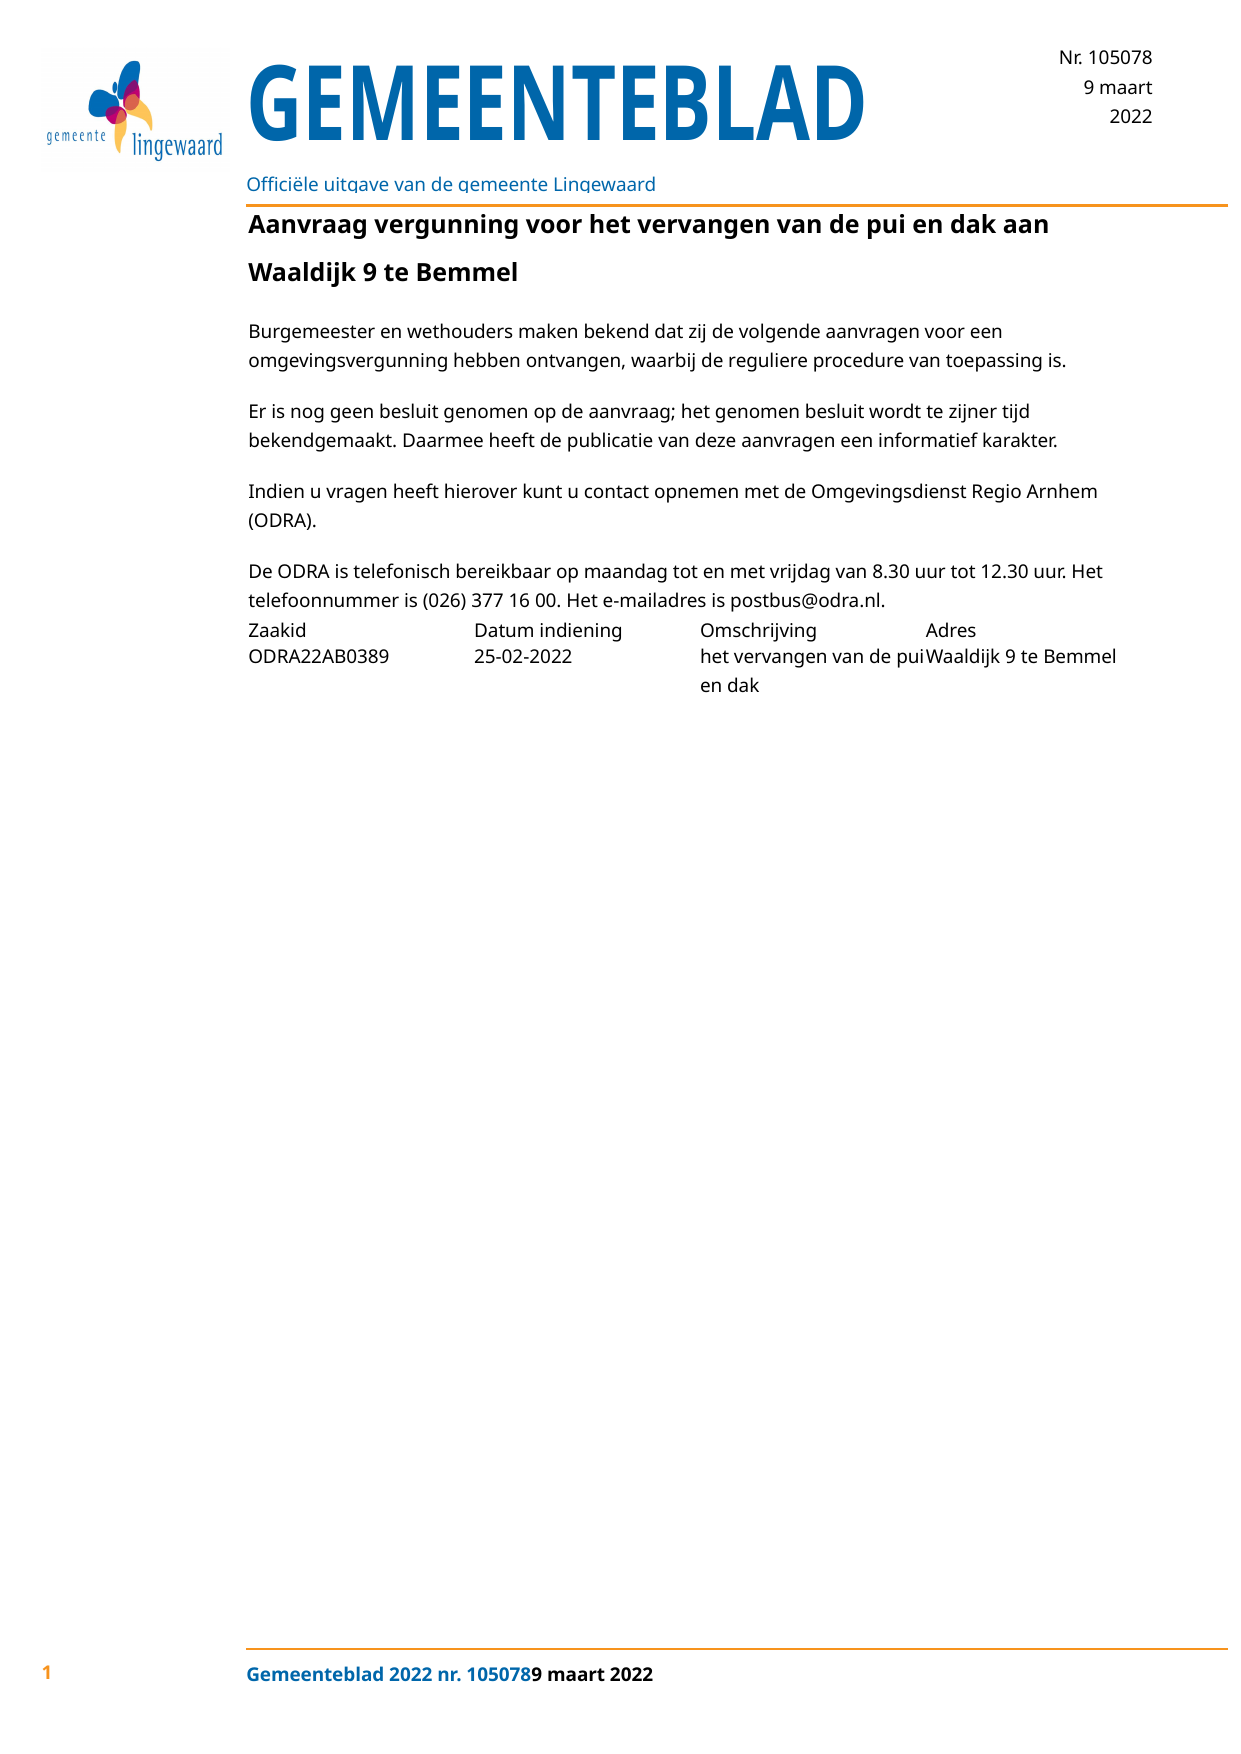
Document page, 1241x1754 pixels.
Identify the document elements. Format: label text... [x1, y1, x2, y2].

text Indien u vragen heeft hierover kunt u contact opnemen met de Omgevingsdienst Regio Arnhem (ODRA). [248, 478, 1152, 533]
table_cell ODRA22AB0389 [248, 643, 474, 698]
text Aanvraag vergunning voor het vervangen van de pui en dak aan Waaldijk 9 te Bemmel [248, 207, 1152, 288]
text De ODRA is telefonisch bereikbaar op maandag tot en met vrijdag van 8.30 uur tot 12.30 uur. Het telefoonnummer is (026) 377 16 00. Het e-mailadres is postbus@odra.nl. [248, 558, 1152, 613]
text Er is nog geen besluit genomen op de aanvraag; het genomen besluit wordt te zijner tijd bekendgemaakt. Daarmee heeft de publicatie van deze aanvragen een informatief karakter. [248, 398, 1152, 453]
table_cell het vervangen van de pui en dak [700, 643, 926, 698]
table_header Omschrijving [700, 617, 926, 643]
table_header Datum indiening [474, 617, 700, 643]
table_header Zaakid [248, 617, 474, 643]
table_cell 25-02-2022 [474, 643, 700, 698]
table_cell Waaldijk 9 te Bemmel [926, 643, 1152, 698]
picture [41, 47, 231, 172]
table_header Adres [926, 617, 1152, 643]
text Burgemeester en wethouders maken bekend dat zij de volgende aanvragen voor een omgevingsvergunning hebben ontvangen, waarbij de reguliere procedure van toepassing is. [248, 318, 1152, 373]
